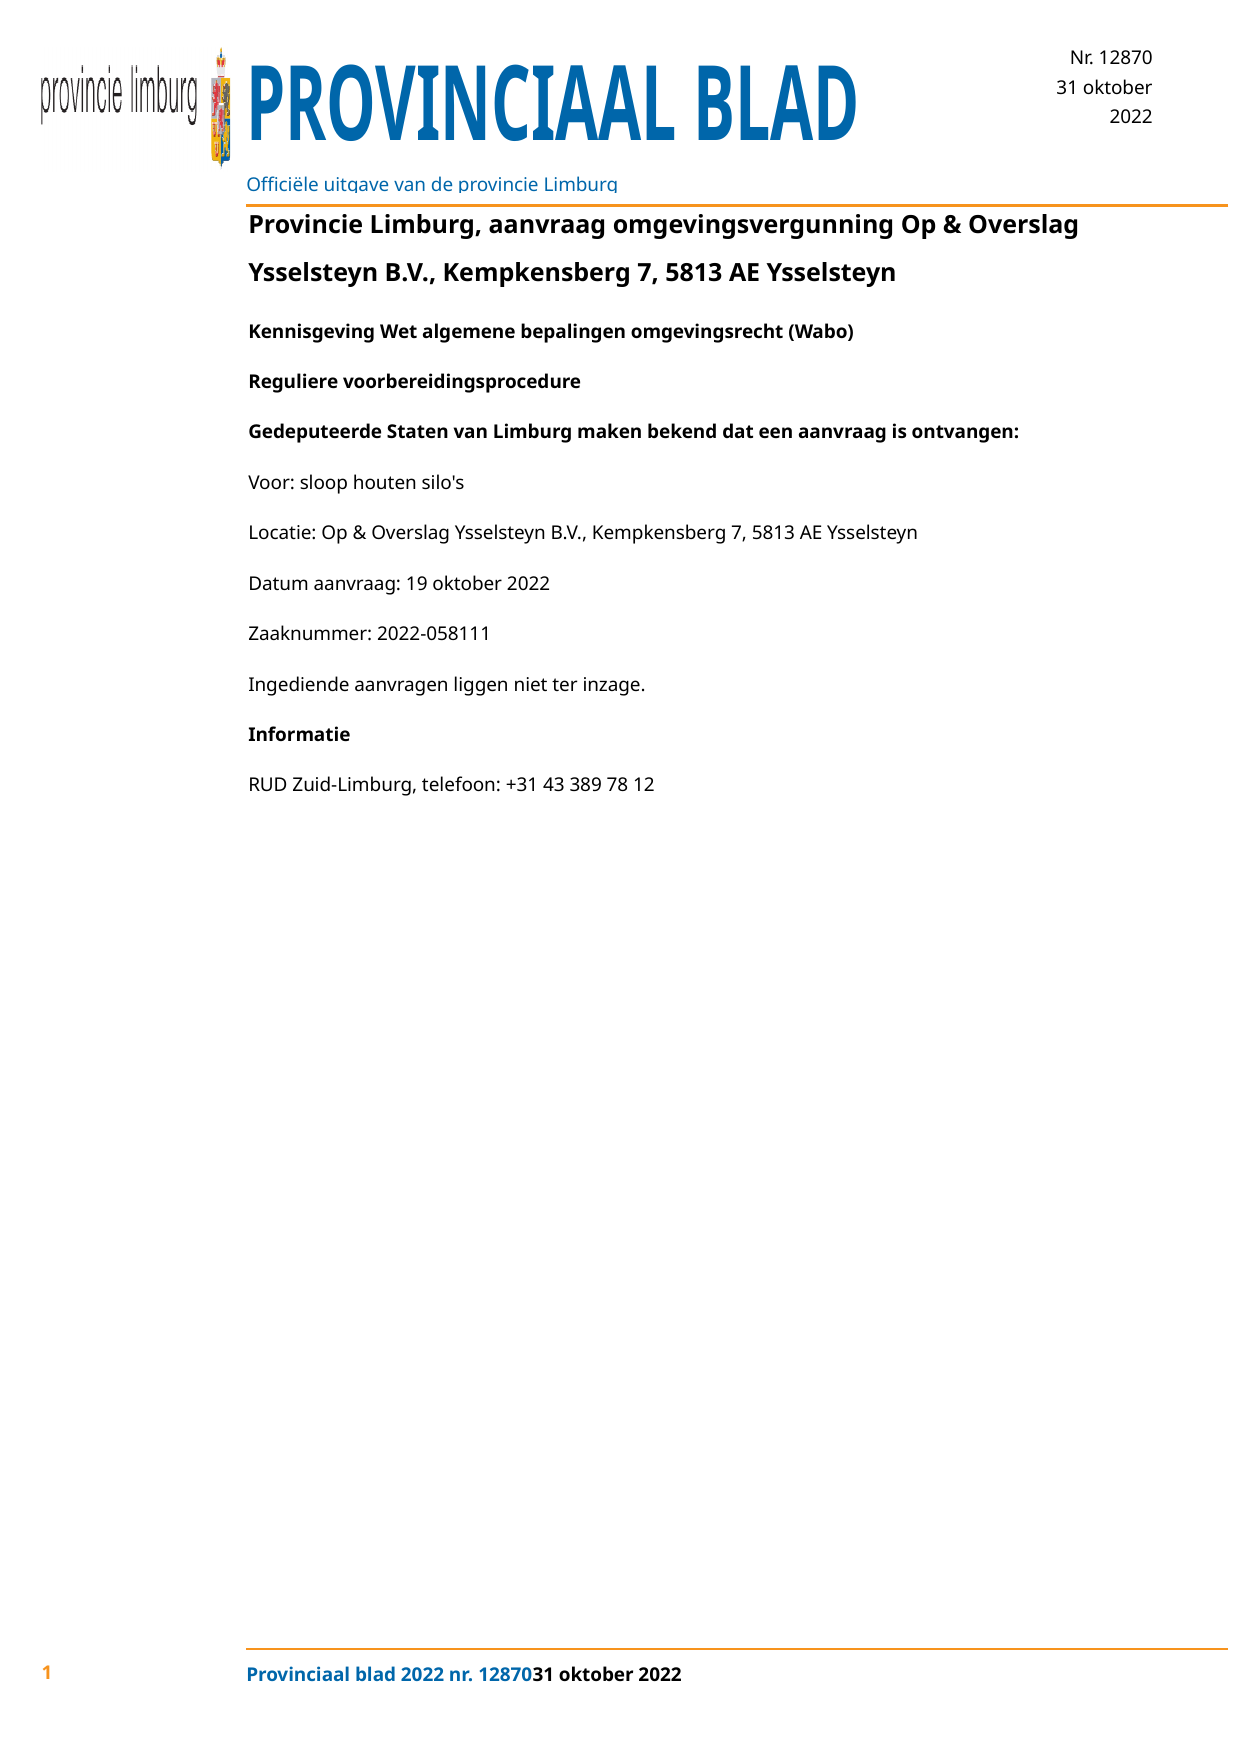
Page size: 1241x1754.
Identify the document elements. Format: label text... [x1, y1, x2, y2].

text RUD Zuid-Limburg, telefoon: +31 43 389 78 12 [248, 772, 1152, 797]
text Datum aanvraag: 19 oktober 2022 [248, 570, 1152, 596]
text Provincie Limburg, aanvraag omgevingsvergunning Op & Overslag Ysselsteyn B.V., Kempkensberg 7, 5813 AE Ysselsteyn [248, 207, 1152, 288]
picture [41, 47, 231, 172]
text Zaaknummer: 2022-058111 [248, 620, 1152, 646]
text Gedeputeerde Staten van Limburg maken bekend dat een aanvraag is ontvangen: [248, 419, 1152, 444]
text Locatie: Op & Overslag Ysselsteyn B.V., Kempkensberg 7, 5813 AE Ysselsteyn [248, 519, 1152, 545]
text Voor: sloop houten silo's [248, 469, 1152, 495]
text Kennisgeving Wet algemene bepalingen omgevingsrecht (Wabo) [248, 318, 1152, 344]
text Ingediende aanvragen liggen niet ter inzage. [248, 671, 1152, 697]
text Reguliere voorbereidingsprocedure [248, 368, 1152, 394]
text Informatie [248, 721, 1152, 747]
